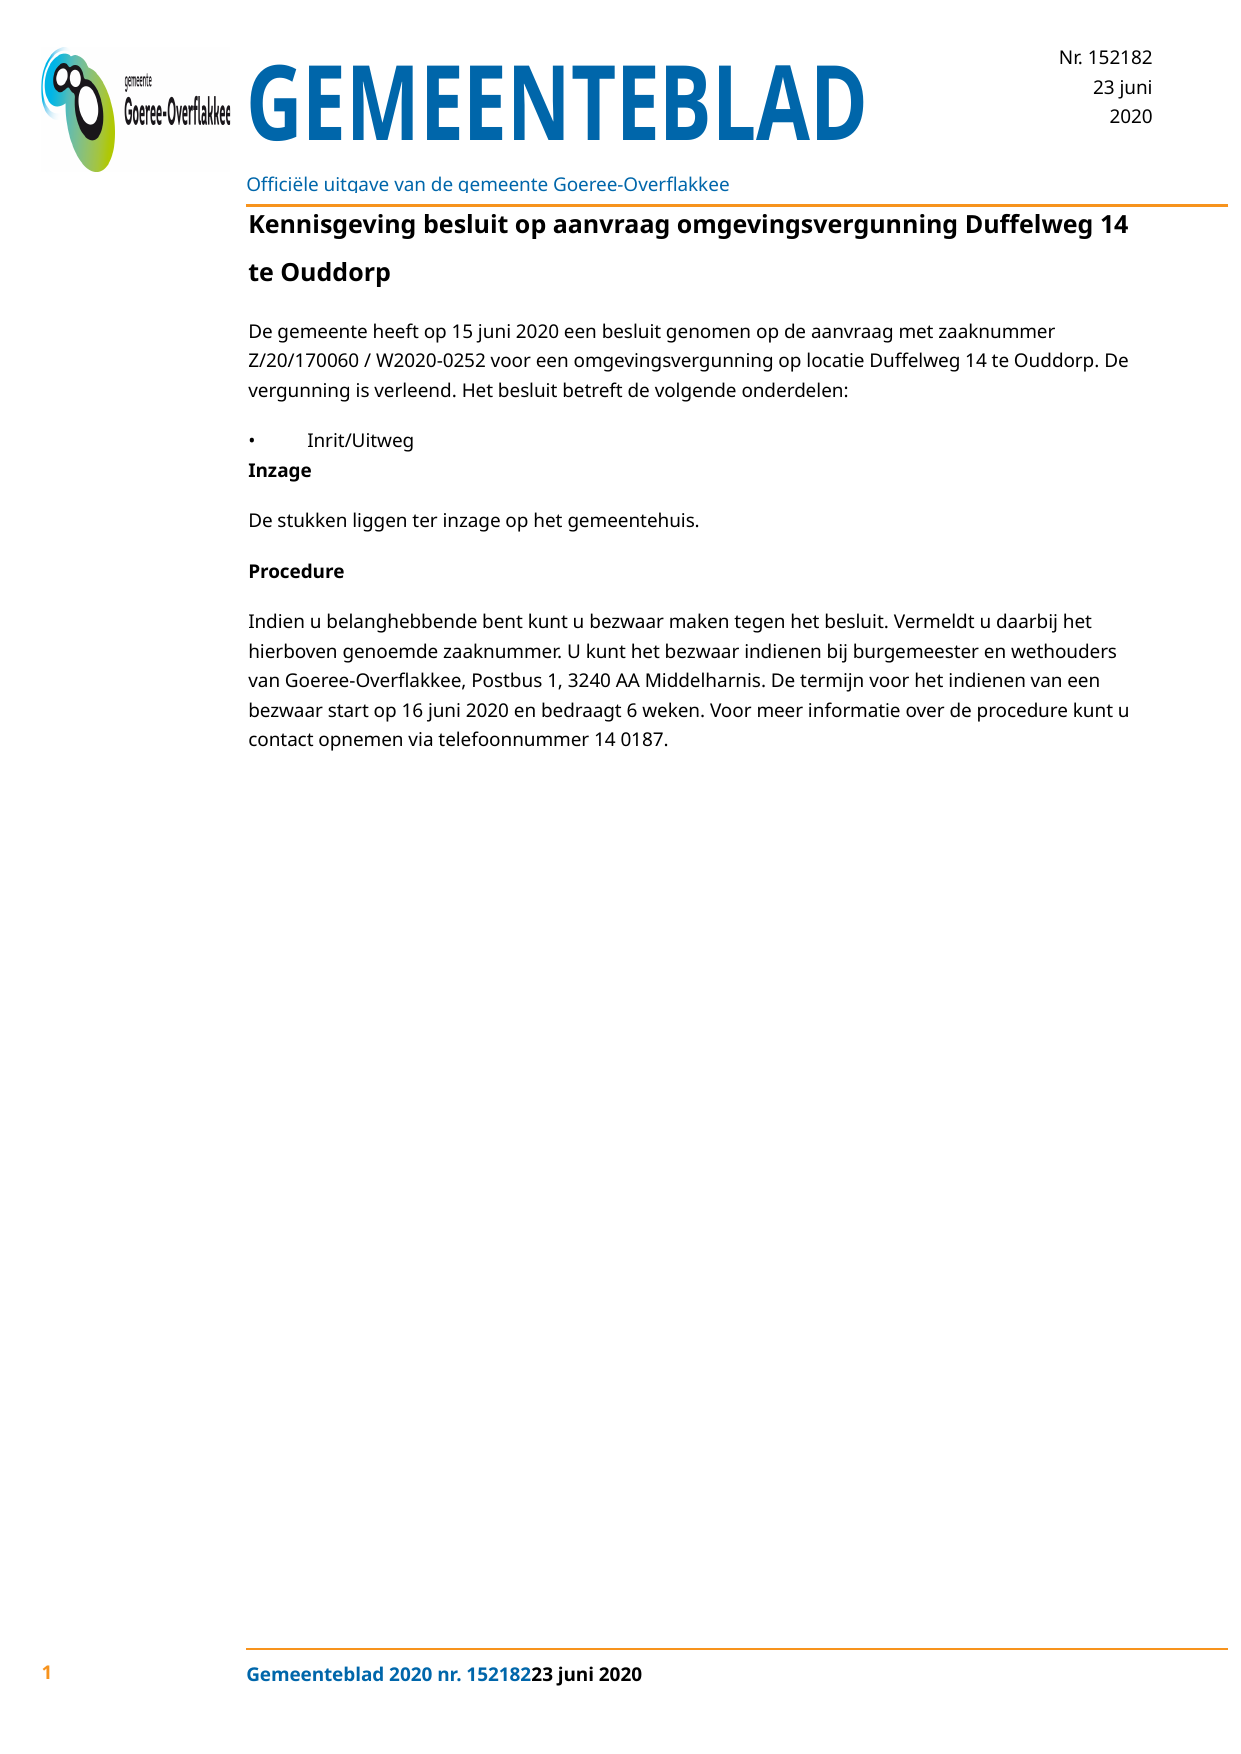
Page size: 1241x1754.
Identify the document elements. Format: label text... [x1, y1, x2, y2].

text Indien u belanghebbende bent kunt u bezwaar maken tegen het besluit. Vermeldt u daarbij het hierboven genoemde zaaknummer. U kunt het bezwaar indienen bij burgemeester en wethouders van Goeree-Overflakkee, Postbus 1, 3240 AA Middelharnis. De termijn voor het indienen van een bezwaar start op 16 juni 2020 en bedraagt 6 weken. Voor meer informatie over de procedure kunt u contact opnemen via telefoonnummer 14 0187. [248, 608, 1152, 752]
text Kennisgeving besluit op aanvraag omgevingsvergunning Duffelweg 14 te Ouddorp [248, 207, 1152, 288]
text De gemeente heeft op 15 juni 2020 een besluit genomen op de aanvraag met zaaknummer Z/20/170060 / W2020-0252 voor een omgevingsvergunning op locatie Duffelweg 14 te Ouddorp. De vergunning is verleend. Het besluit betreft de volgende onderdelen: [248, 318, 1152, 403]
picture [41, 47, 231, 172]
text Inzage [248, 457, 1152, 483]
text De stukken liggen ter inzage op het gemeentehuis. [248, 507, 1152, 533]
list Inrit/Uitweg [248, 427, 1152, 453]
text Procedure [248, 558, 1152, 584]
